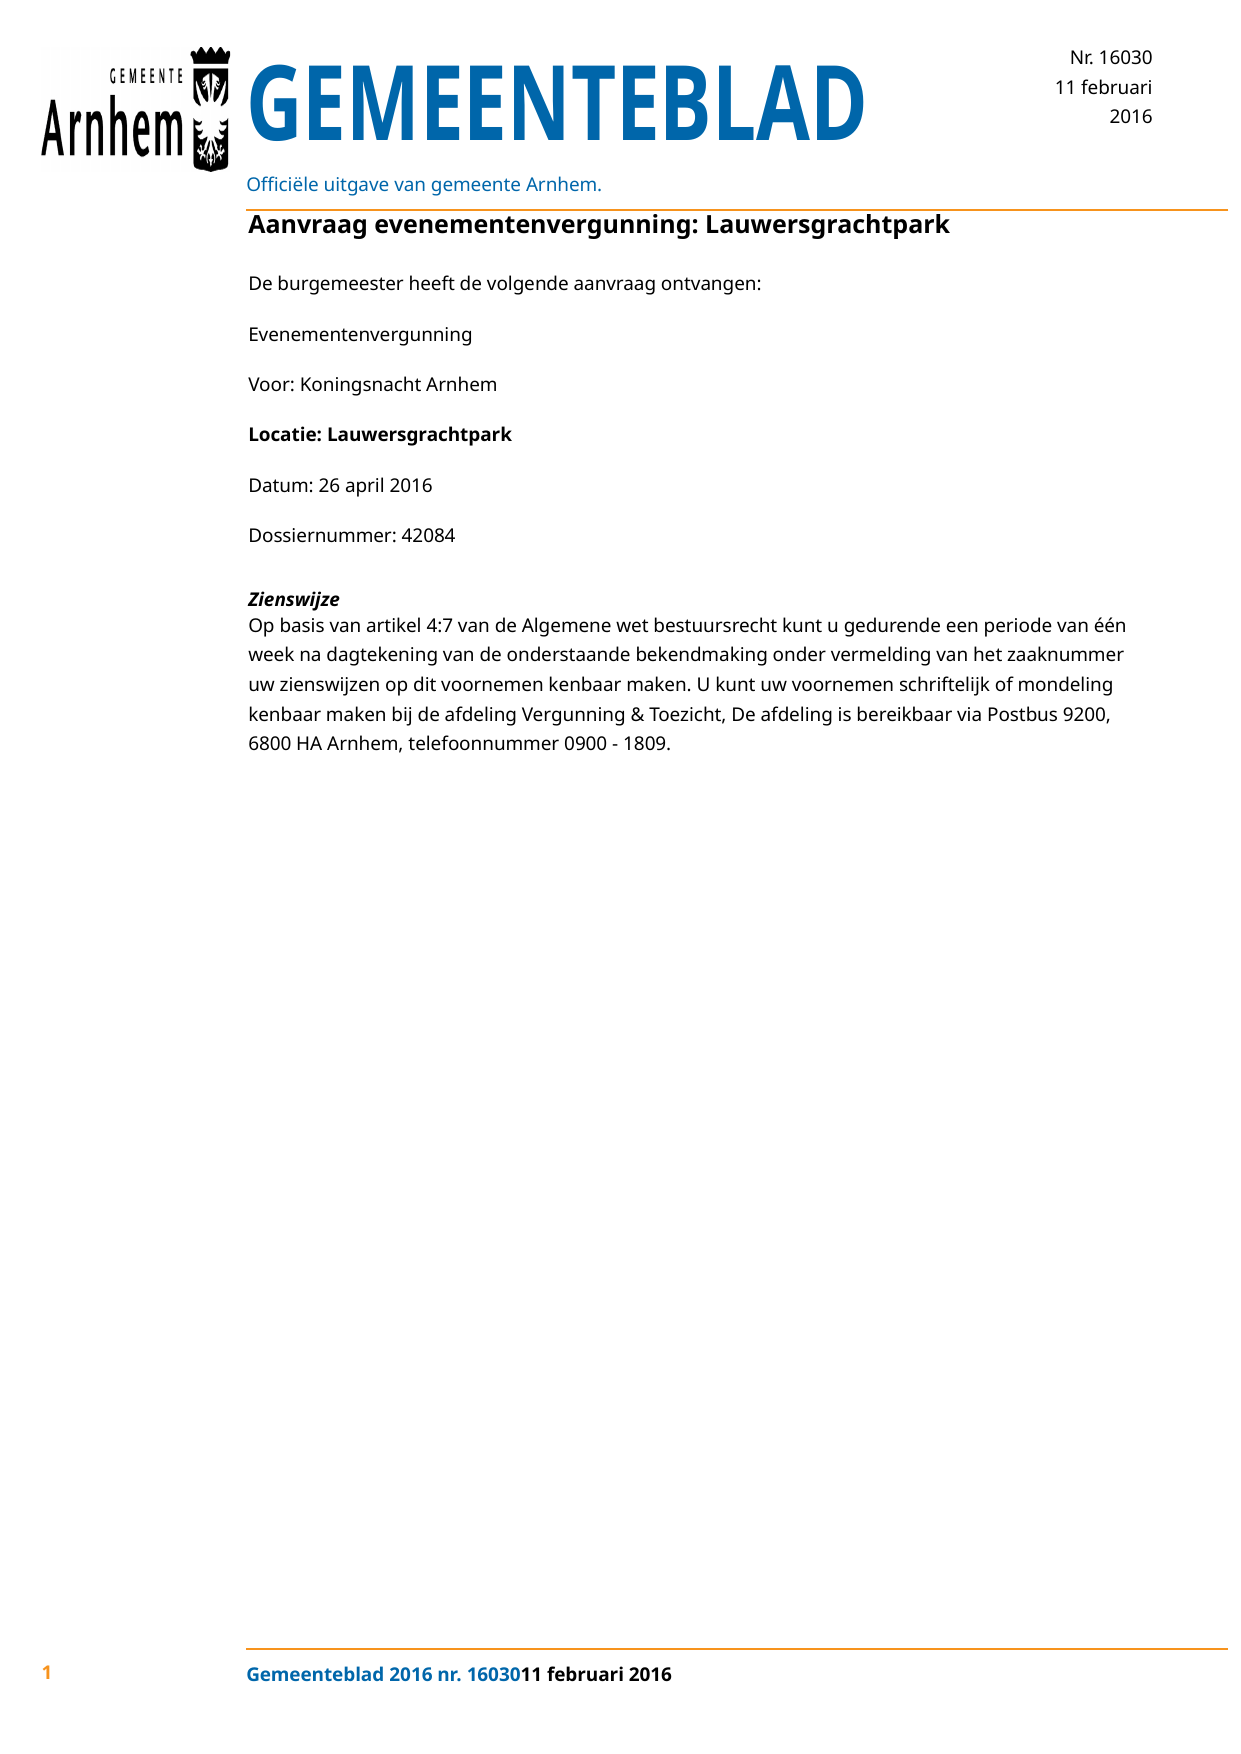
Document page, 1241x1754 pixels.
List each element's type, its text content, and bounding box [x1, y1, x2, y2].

text Datum: 26 april 2016 [248, 472, 1152, 498]
text Locatie: Lauwersgrachtpark [248, 422, 1152, 447]
text Aanvraag evenementenvergunning: Lauwersgrachtpark [248, 211, 1152, 241]
text Dossiernummer: 42084 [248, 522, 1152, 548]
picture [41, 47, 231, 172]
text De burgemeester heeft de volgende aanvraag ontvangen: [248, 270, 1152, 296]
text Zienswijze [248, 586, 1152, 612]
text Evenementenvergunning [248, 321, 1152, 346]
text Voor: Koningsnacht Arnhem [248, 371, 1152, 397]
text Op basis van artikel 4:7 van de Algemene wet bestuursrecht kunt u gedurende een periode van één week na dagtekening van de onderstaande bekendmaking onder vermelding van het zaaknummer uw zienswijzen op dit voornemen kenbaar maken. U kunt uw voornemen schriftelijk of mondeling kenbaar maken bij de afdeling Vergunning & Toezicht, De afdeling is bereikbaar via Postbus 9200, 6800 HA Arnhem, telefoonnummer 0900 - 1809. [248, 612, 1152, 756]
